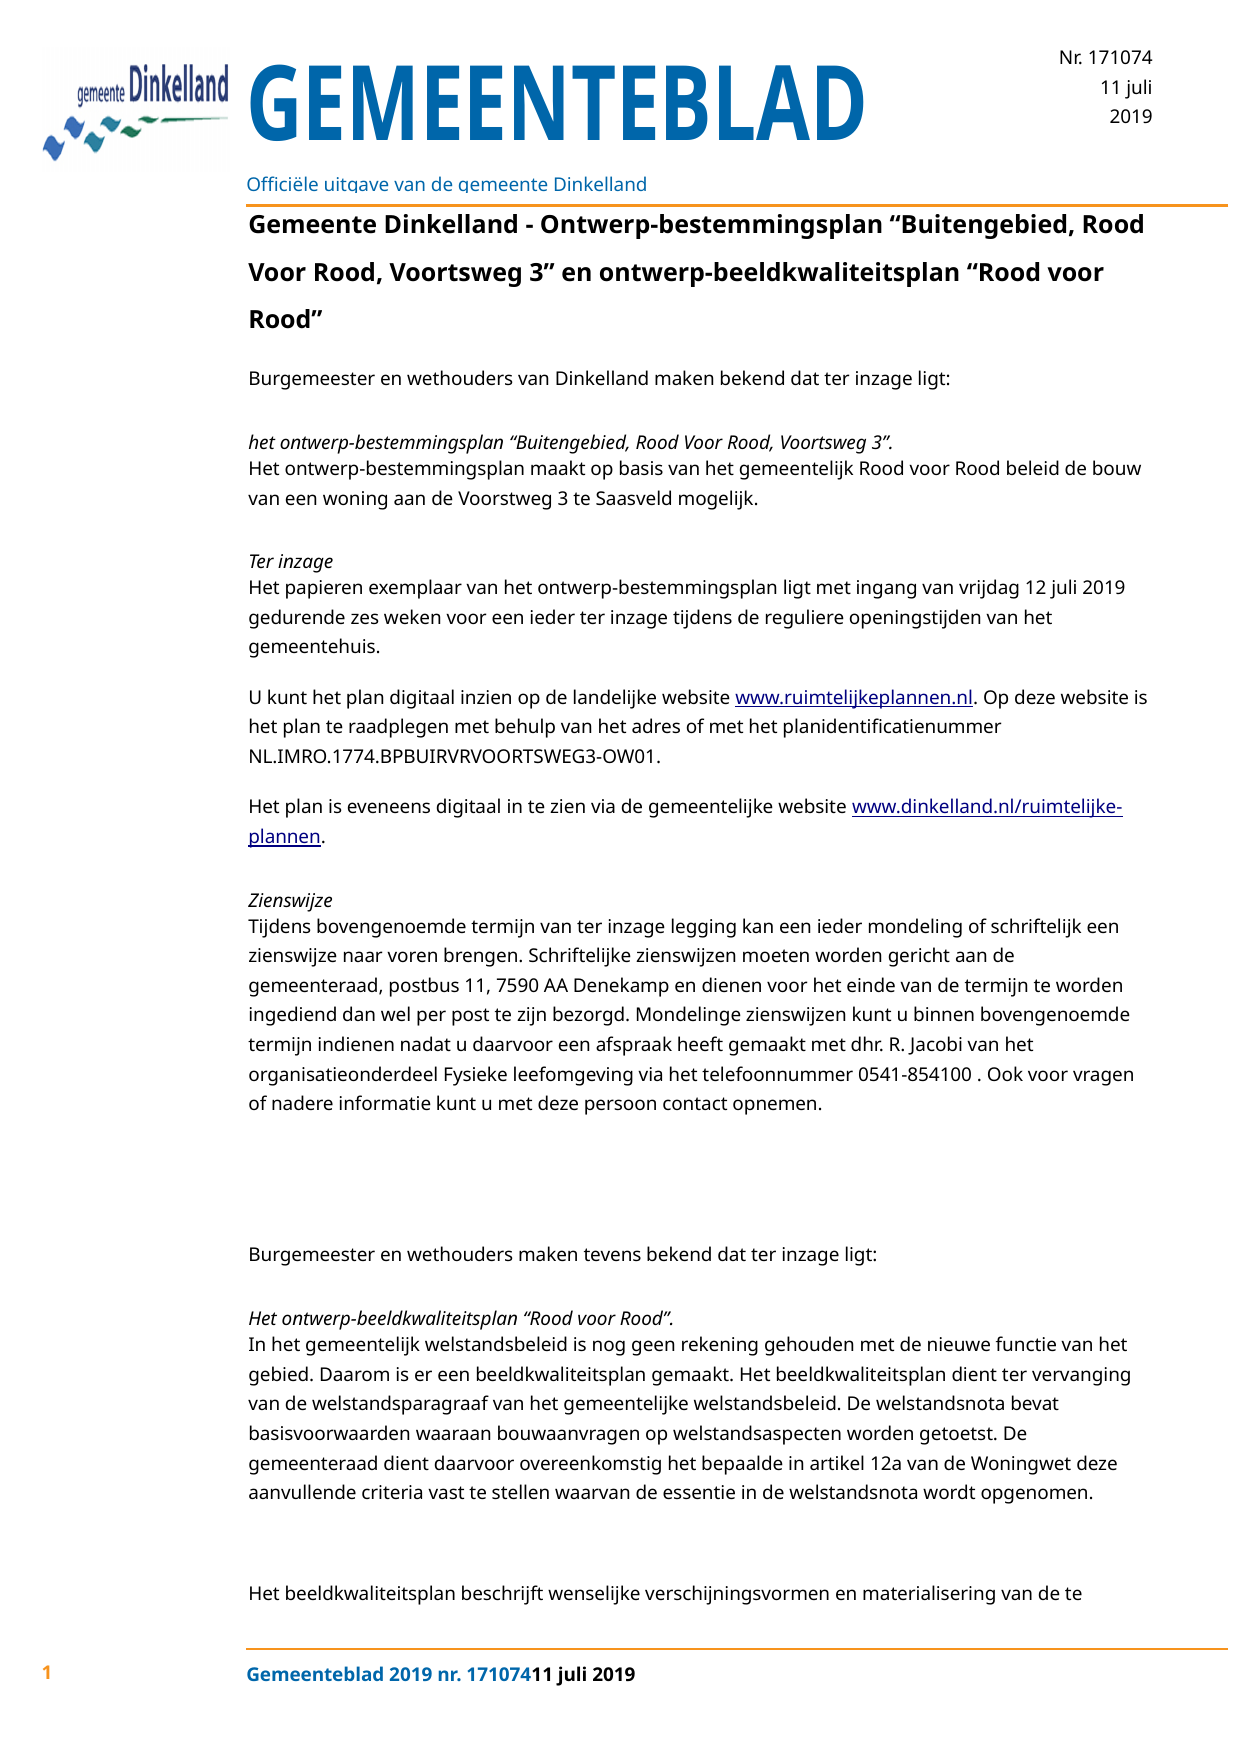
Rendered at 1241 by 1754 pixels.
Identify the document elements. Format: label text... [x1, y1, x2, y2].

picture [41, 47, 231, 172]
text het ontwerp-bestemmingsplan “Buitengebied, Rood Voor Rood, Voortsweg 3”. [248, 429, 1152, 455]
text In het gemeentelijk welstandsbeleid is nog geen rekening gehouden met de nieuwe functie van het gebied. Daarom is er een beeldkwaliteitsplan gemaakt. Het beeldkwaliteitsplan dient ter vervanging van de welstandsparagraaf van het gemeentelijke welstandsbeleid. De welstandsnota bevat basisvoorwaarden waaraan bouwaanvragen op welstandsaspecten worden getoetst. De gemeenteraad dient daarvoor overeenkomstig het bepaalde in artikel 12a van de Woningwet deze aanvullende criteria vast te stellen waarvan de essentie in de welstandsnota wordt opgenomen. [248, 1331, 1152, 1505]
text Gemeente Dinkelland - Ontwerp-bestemmingsplan “Buitengebied, Rood Voor Rood, Voortsweg 3” en ontwerp-beeldkwaliteitsplan “Rood voor Rood” [248, 207, 1152, 336]
text Tijdens bovengenoemde termijn van ter inzage legging kan een ieder mondeling of schriftelijk een zienswijze naar voren brengen. Schriftelijke zienswijzen moeten worden gericht aan de gemeenteraad, postbus 11, 7590 AA Denekamp en dienen voor het einde van de termijn te worden ingediend dan wel per post te zijn bezorgd. Mondelinge zienswijzen kunt u binnen bovengenoemde termijn indienen nadat u daarvoor een afspraak heeft gemaakt met dhr. R. Jacobi van het organisatieonderdeel Fysieke leefomgeving via het telefoonnummer 0541-854100 . Ook voor vragen of nadere informatie kunt u met deze persoon contact opnemen. [248, 913, 1152, 1116]
text Zienswijze [248, 887, 1152, 913]
text Het papieren exemplaar van het ontwerp-bestemmingsplan ligt met ingang van vrijdag 12 juli 2019 gedurende zes weken voor een ieder ter inzage tijdens de reguliere openingstijden van het gemeentehuis. [248, 574, 1152, 659]
text Het plan is eveneens digitaal in te zien via de gemeentelijke website www.dinkelland.nl/ruimtelijke-plannen. [248, 794, 1152, 849]
text Het beeldkwaliteitsplan beschrijft wenselijke verschijningsvormen en materialisering van de te [248, 1580, 1152, 1606]
text Het ontwerp-beeldkwaliteitsplan “Rood voor Rood”. [248, 1306, 1152, 1331]
text Burgemeester en wethouders maken tevens bekend dat ter inzage ligt: [248, 1242, 1152, 1267]
text Burgemeester en wethouders van Dinkelland maken bekend dat ter inzage ligt: [248, 366, 1152, 391]
text U kunt het plan digitaal inzien op de landelijke website www.ruimtelijkeplannen.nl. Op deze website is het plan te raadplegen met behulp van het adres of met het planidentificatienummer NL.IMRO.1774.BPBUIRVRVOORTSWEG3-OW01. [248, 684, 1152, 769]
text Het ontwerp-bestemmingsplan maakt op basis van het gemeentelijk Rood voor Rood beleid de bouw van een woning aan de Voorstweg 3 te Saasveld mogelijk. [248, 455, 1152, 511]
text Ter inzage [248, 549, 1152, 574]
